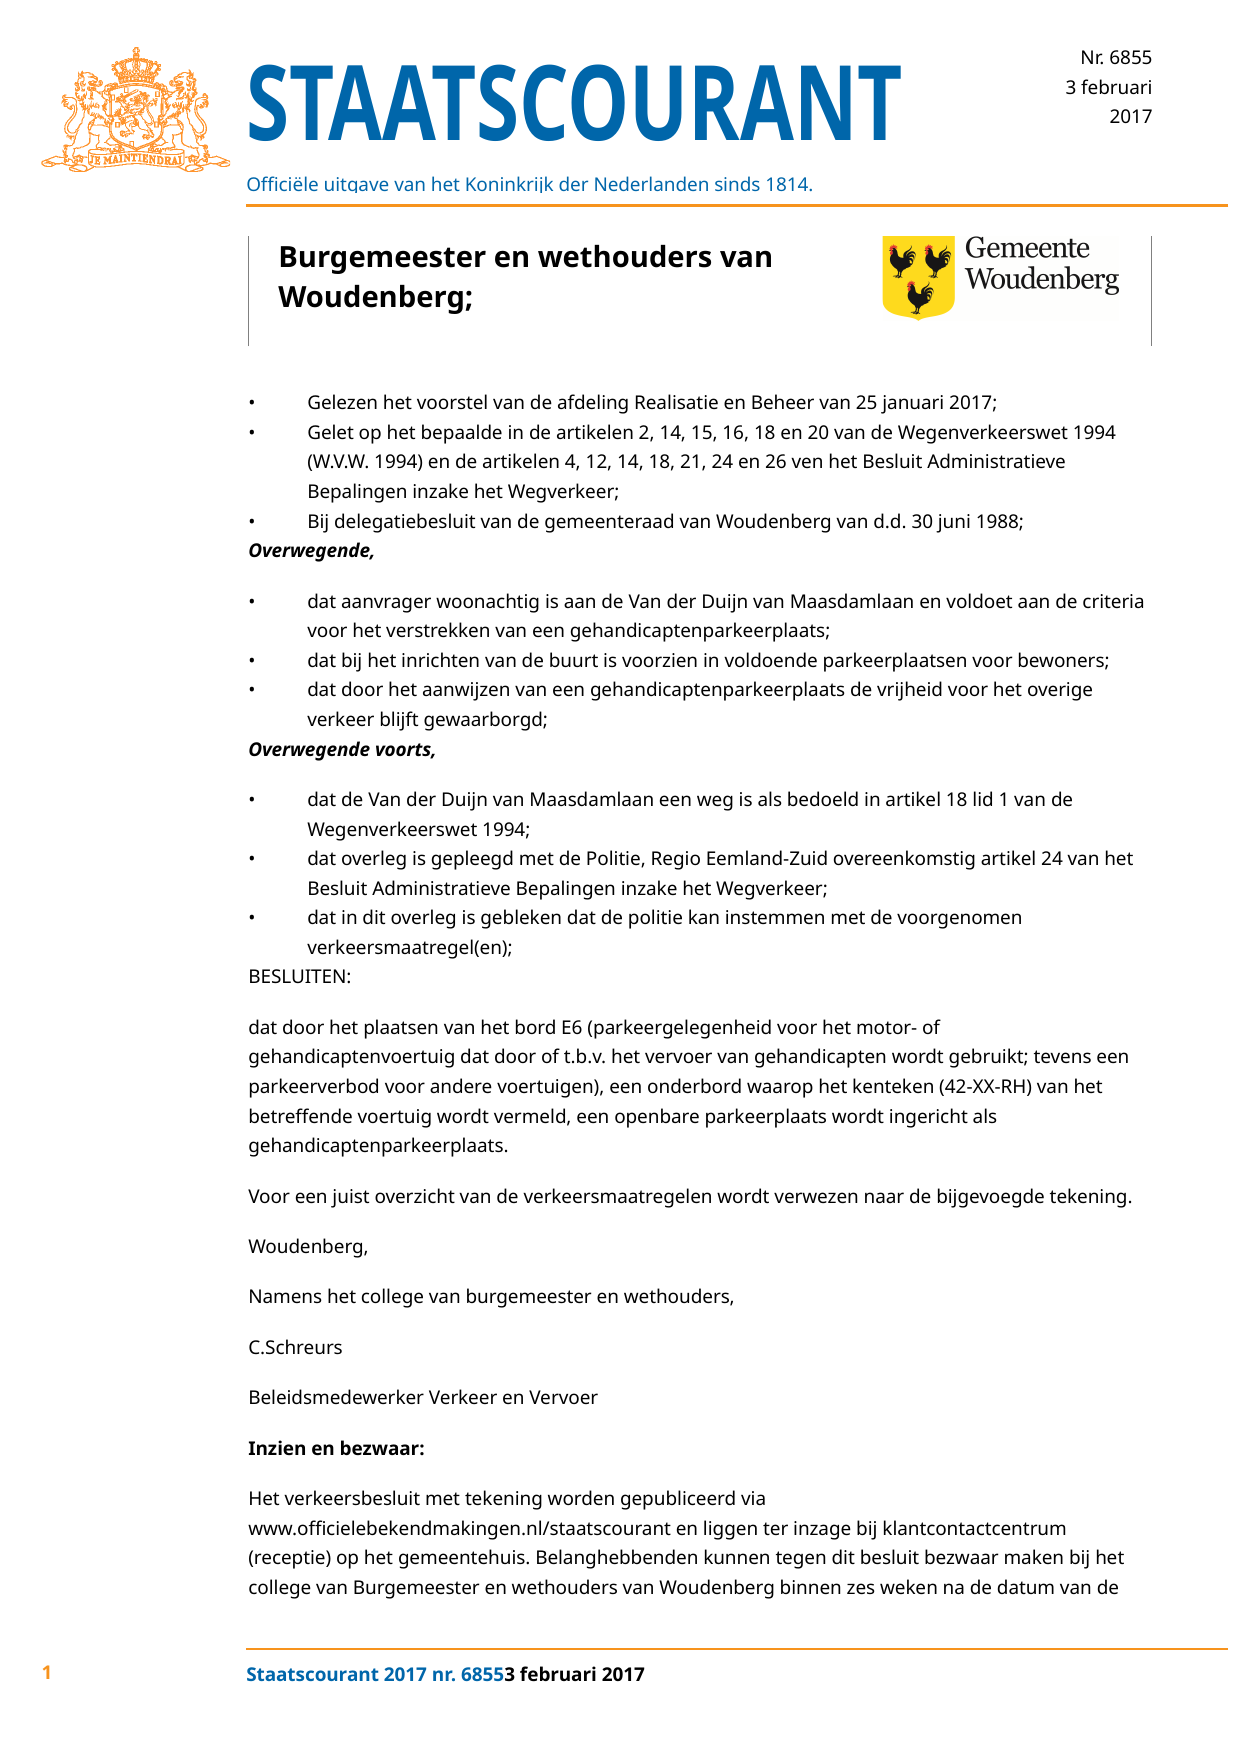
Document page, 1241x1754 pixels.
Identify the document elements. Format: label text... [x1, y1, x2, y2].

list Gelezen het voorstel van de afdeling Realisatie en Beheer van 25 januari 2017; [248, 389, 1152, 415]
text Inzien en bezwaar: [248, 1435, 1152, 1461]
list Bij delegatiebesluit van de gemeenteraad van Woudenberg van d.d. 30 juni 1988; [248, 508, 1152, 534]
text Overwegende, [248, 537, 1152, 563]
text Het verkeersbesluit met tekening worden gepubliceerd via www.officielebekendmakingen.nl/staatscourant en liggen ter inzage bij klantcontactcentrum (receptie) op het gemeentehuis. Belanghebbenden kunnen tegen dit besluit bezwaar maken bij het college van Burgemeester en wethouders van Woudenberg binnen zes weken na de datum van de [248, 1485, 1152, 1600]
list Gelet op het bepaalde in de artikelen 2, 14, 15, 16, 18 en 20 van de Wegenverkeerswet 1994 (W.V.W. 1994) en de artikelen 4, 12, 14, 18, 21, 24 en 26 ven het Besluit Administratieve Bepalingen inzake het Wegverkeer; [248, 419, 1152, 504]
text Voor een juist overzicht van de verkeersmaatregelen wordt verwezen naar de bijgevoegde tekening. [248, 1183, 1152, 1209]
list dat de Van der Duijn van Maasdamlaan een weg is als bedoeld in artikel 18 lid 1 van de Wegenverkeerswet 1994; [248, 786, 1152, 842]
text Woudenberg, [248, 1233, 1152, 1259]
picture [41, 47, 231, 172]
text Namens het college van burgemeester en wethouders, [248, 1284, 1152, 1309]
list dat door het aanwijzen van een gehandicaptenparkeerplaats de vrijheid voor het overige verkeer blijft gewaarborgd; [248, 677, 1152, 732]
text C.Schreurs [248, 1334, 1152, 1360]
list dat aanvrager woonachtig is aan de Van der Duijn van Maasdamlaan en voldoet aan de criteria voor het verstrekken van een gehandicaptenparkeerplaats; [248, 588, 1152, 643]
table_header Burgemeester en wethouders van Woudenberg; [249, 236, 850, 346]
list dat bij het inrichten van de buurt is voorzien in voldoende parkeerplaatsen voor bewoners; [248, 647, 1152, 673]
list dat overleg is gepleegd met de Politie, Regio Eemland-Zuid overeenkomstig artikel 24 van het Besluit Administratieve Bepalingen inzake het Wegverkeer; [248, 845, 1152, 901]
text Overwegende voorts, [248, 736, 1152, 762]
text BESLUITEN: [248, 964, 1152, 989]
table_header [850, 236, 1151, 346]
text Beleidsmedewerker Verkeer en Vervoer [248, 1384, 1152, 1410]
list dat in dit overleg is gebleken dat de politie kan instemmen met de voorgenomen verkeersmaatregel(en); [248, 904, 1152, 960]
picture [882, 236, 1119, 321]
text dat door het plaatsen van het bord E6 (parkeergelegenheid voor het motor- of gehandicaptenvoertuig dat door of t.b.v. het vervoer van gehandicapten wordt gebruikt; tevens een parkeerverbod voor andere voertuigen), een onderbord waarop het kenteken (42-XX-RH) van het betreffende voertuig wordt vermeld, een openbare parkeerplaats wordt ingericht als gehandicaptenparkeerplaats. [248, 1014, 1152, 1158]
